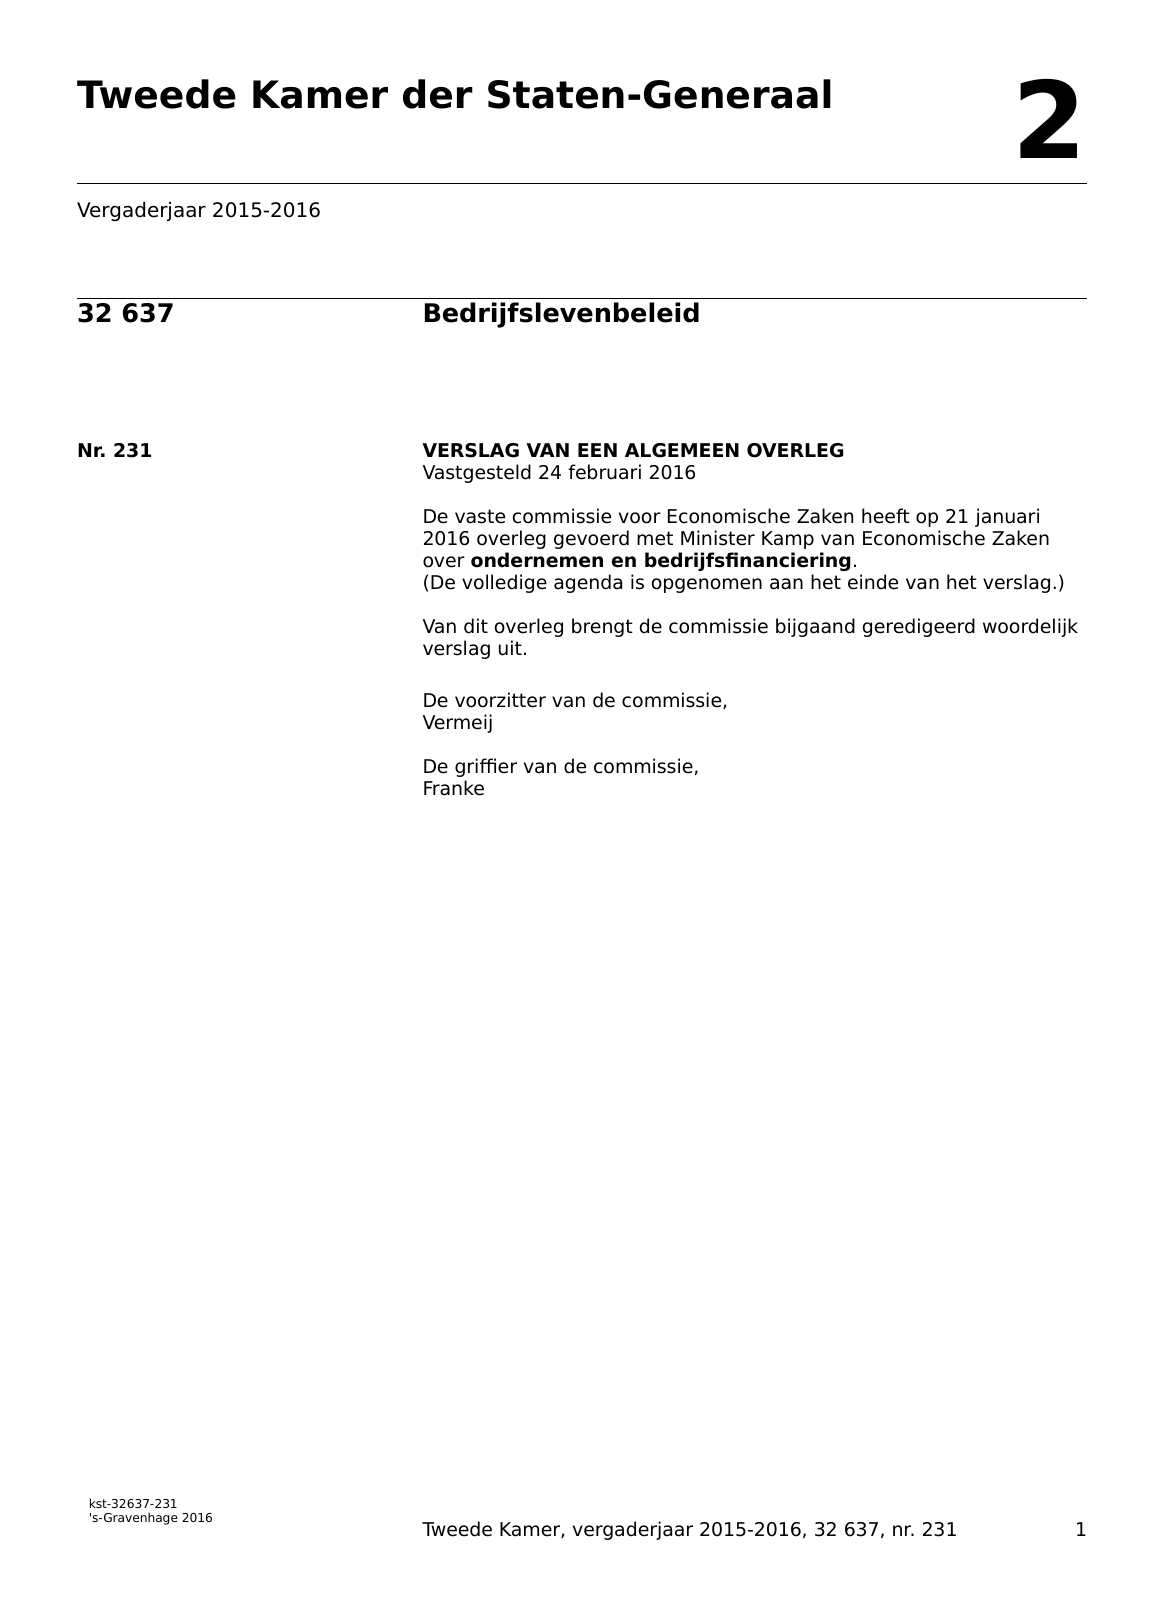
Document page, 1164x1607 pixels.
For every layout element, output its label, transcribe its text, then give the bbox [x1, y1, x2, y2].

text (De volledige agenda is opgenomen aan het einde van het verslag.) [422, 572, 1087, 594]
text De vaste commissie voor Economische Zaken heeft op 21 januari 2016 overleg gevoerd met Minister Kamp van Economische Zaken over ondernemen en bedrijfsfinanciering. [422, 506, 1087, 572]
table_header Tweede Kamer der Staten-Generaal [77, 59, 886, 183]
subtitle Nr. 231 VERSLAG VAN EEN ALGEMEEN OVERLEG [77, 440, 1087, 462]
text Vastgesteld 24 februari 2016 [422, 462, 1087, 484]
table_header 2 [886, 59, 1087, 183]
text Van dit overleg brengt de commissie bijgaand geredigeerd woordelijk verslag uit. [422, 616, 1087, 660]
text kst-32637-231 [88, 1497, 323, 1511]
text De voorzitter van de commissie, Vermeij [422, 690, 1087, 734]
text 's-Gravenhage 2016 [88, 1511, 323, 1525]
subtitle 32 637 Bedrijfslevenbeleid [77, 299, 1087, 329]
text De griffier van de commissie, Franke [422, 756, 1087, 800]
table_cell Vergaderjaar 2015-2016 [77, 184, 1087, 298]
